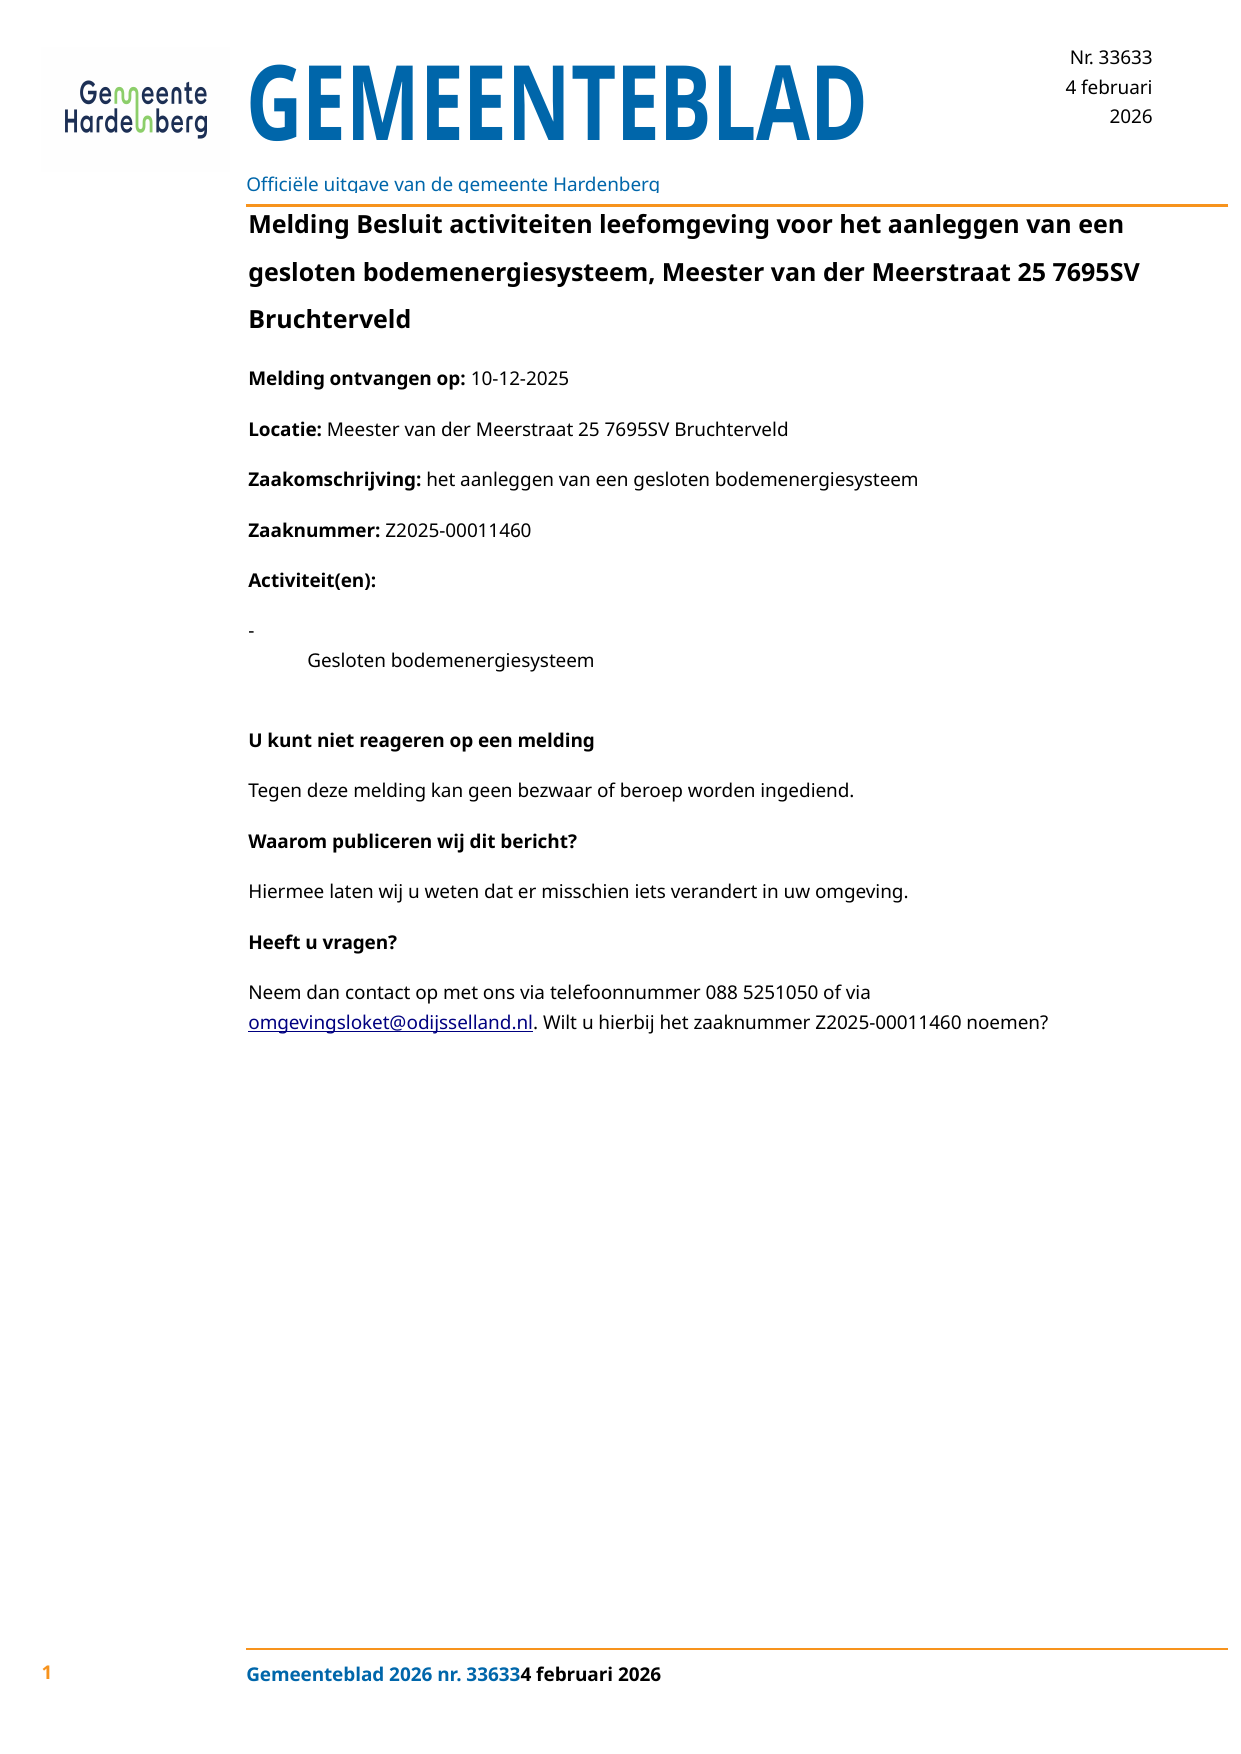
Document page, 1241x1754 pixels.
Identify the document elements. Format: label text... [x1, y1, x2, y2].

picture [41, 47, 231, 172]
text Zaaknummer: Z2025-00011460 [248, 517, 1152, 542]
text Melding Besluit activiteiten leefomgeving voor het aanleggen van een gesloten bodemenergiesysteem, Meester van der Meerstraat 25 7695SV Bruchterveld [248, 207, 1152, 336]
text Waarom publiceren wij dit bericht? [248, 828, 1152, 854]
text Melding ontvangen op: 10-12-2025 [248, 366, 1152, 391]
text Locatie: Meester van der Meerstraat 25 7695SV Bruchterveld [248, 416, 1152, 442]
text U kunt niet reageren op een melding [248, 727, 1152, 753]
text Heeft u vragen? [248, 929, 1152, 954]
text Activiteit(en): [248, 567, 1152, 593]
text Neem dan contact op met ons via telefoonnummer 088 5251050 of via omgevingsloket@odijsselland.nl. Wilt u hierbij het zaaknummer Z2025-00011460 noemen? [248, 979, 1152, 1034]
text Tegen deze melding kan geen bezwaar of beroep worden ingediend. [248, 778, 1152, 803]
list Gesloten bodemenergiesysteem [248, 647, 1152, 673]
text Zaakomschrijving: het aanleggen van een gesloten bodemenergiesysteem [248, 466, 1152, 492]
text Hiermee laten wij u weten dat er misschien iets verandert in uw omgeving. [248, 878, 1152, 904]
